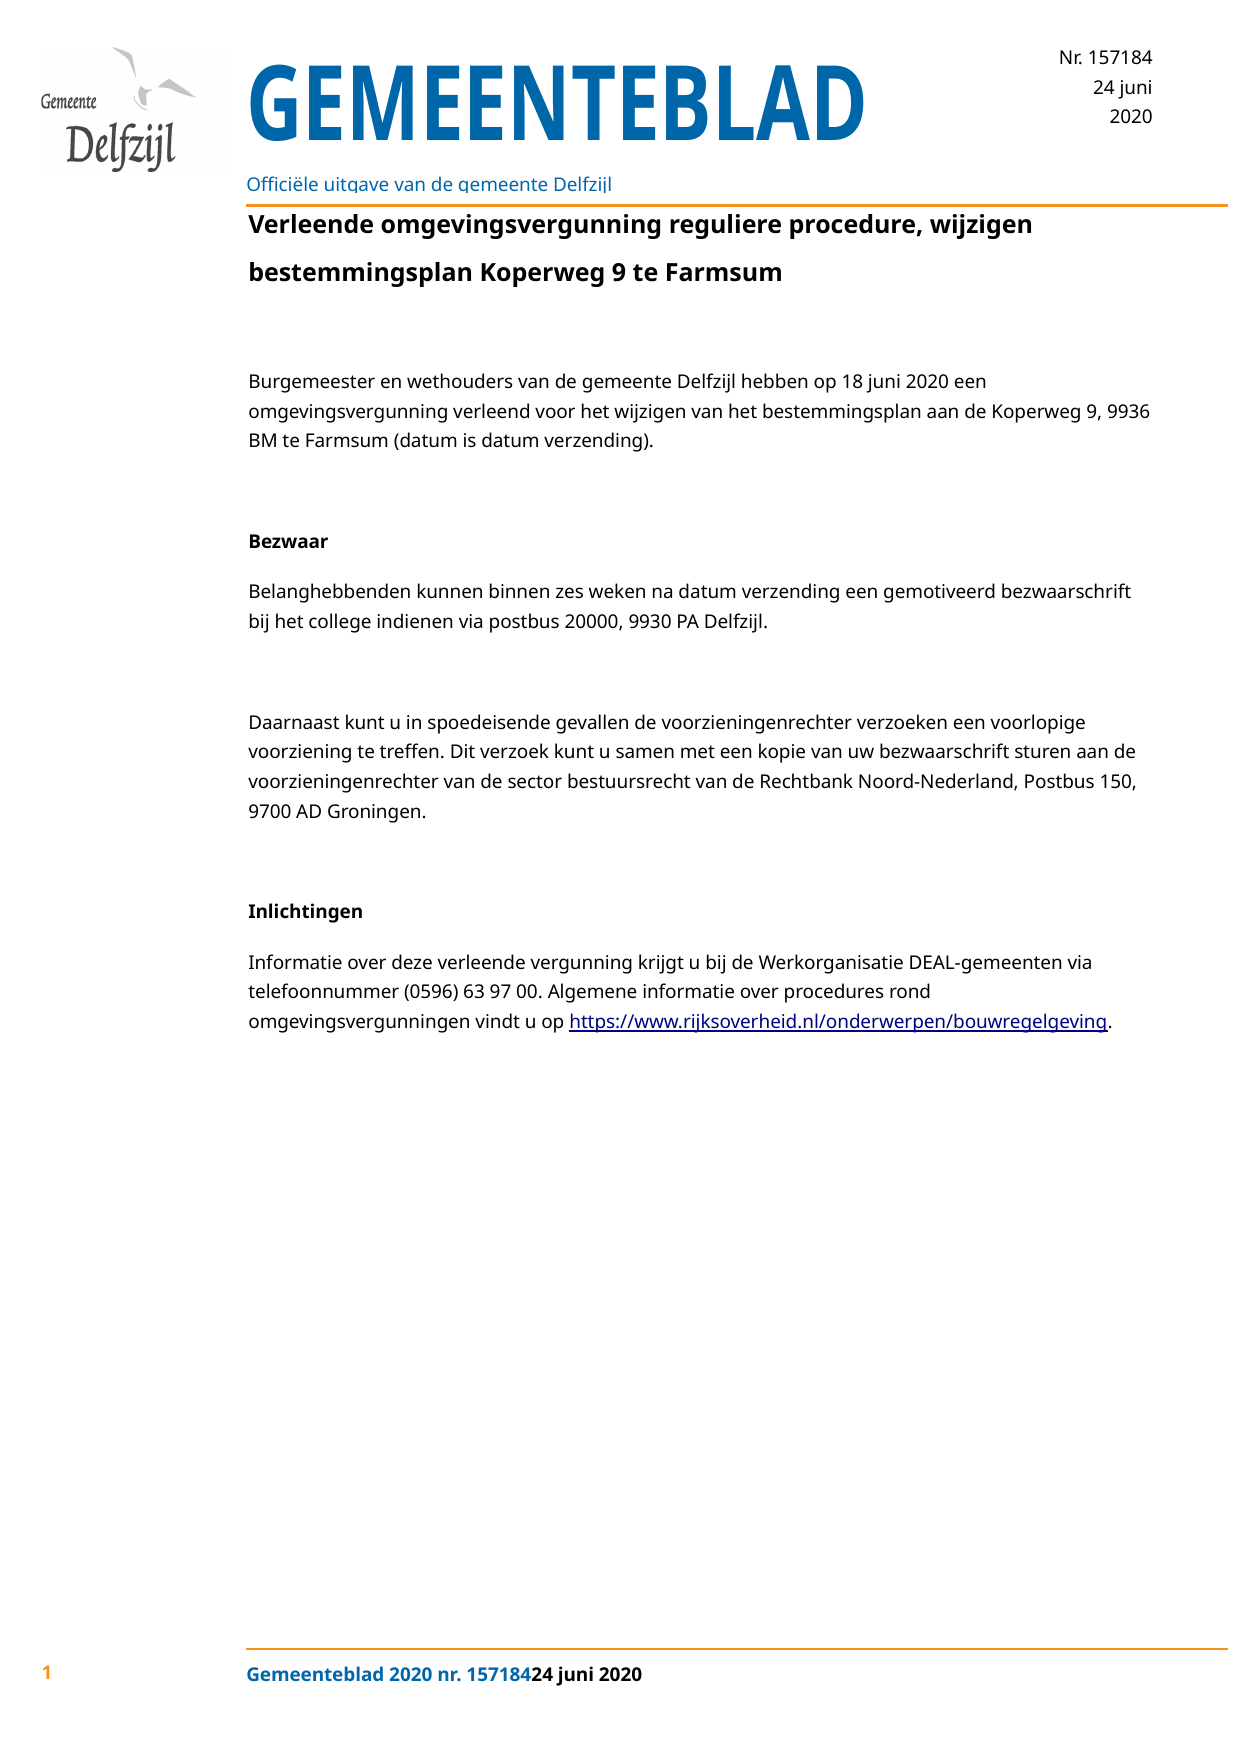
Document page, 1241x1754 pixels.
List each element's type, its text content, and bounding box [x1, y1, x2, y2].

text Burgemeester en wethouders van de gemeente Delfzijl hebben op 18 juni 2020 een omgevingsvergunning verleend voor het wijzigen van het bestemmingsplan aan de Koperweg 9, 9936 BM te Farmsum (datum is datum verzending). [248, 368, 1152, 453]
text Informatie over deze verleende vergunning krijgt u bij de Werkorganisatie DEAL-gemeenten via telefoonnummer (0596) 63 97 00. Algemene informatie over procedures rond omgevingsvergunningen vindt u op https://www.rijksoverheid.nl/onderwerpen/bouwregelgeving. [248, 949, 1152, 1034]
text Daarnaast kunt u in spoedeisende gevallen de voorzieningenrechter verzoeken een voorlopige voorziening te treffen. Dit verzoek kunt u samen met een kopie van uw bezwaarschrift sturen aan de voorzieningenrechter van de sector bestuursrecht van de Rechtbank Noord-Nederland, Postbus 150, 9700 AD Groningen. [248, 709, 1152, 824]
text Inlichtingen [248, 899, 1152, 924]
picture [41, 47, 231, 172]
text Belanghebbenden kunnen binnen zes weken na datum verzending een gemotiveerd bezwaarschrift bij het college indienen via postbus 20000, 9930 PA Delfzijl. [248, 579, 1152, 634]
text Bezwaar [248, 528, 1152, 554]
text Verleende omgevingsvergunning reguliere procedure, wijzigen bestemmingsplan Koperweg 9 te Farmsum [248, 207, 1152, 288]
